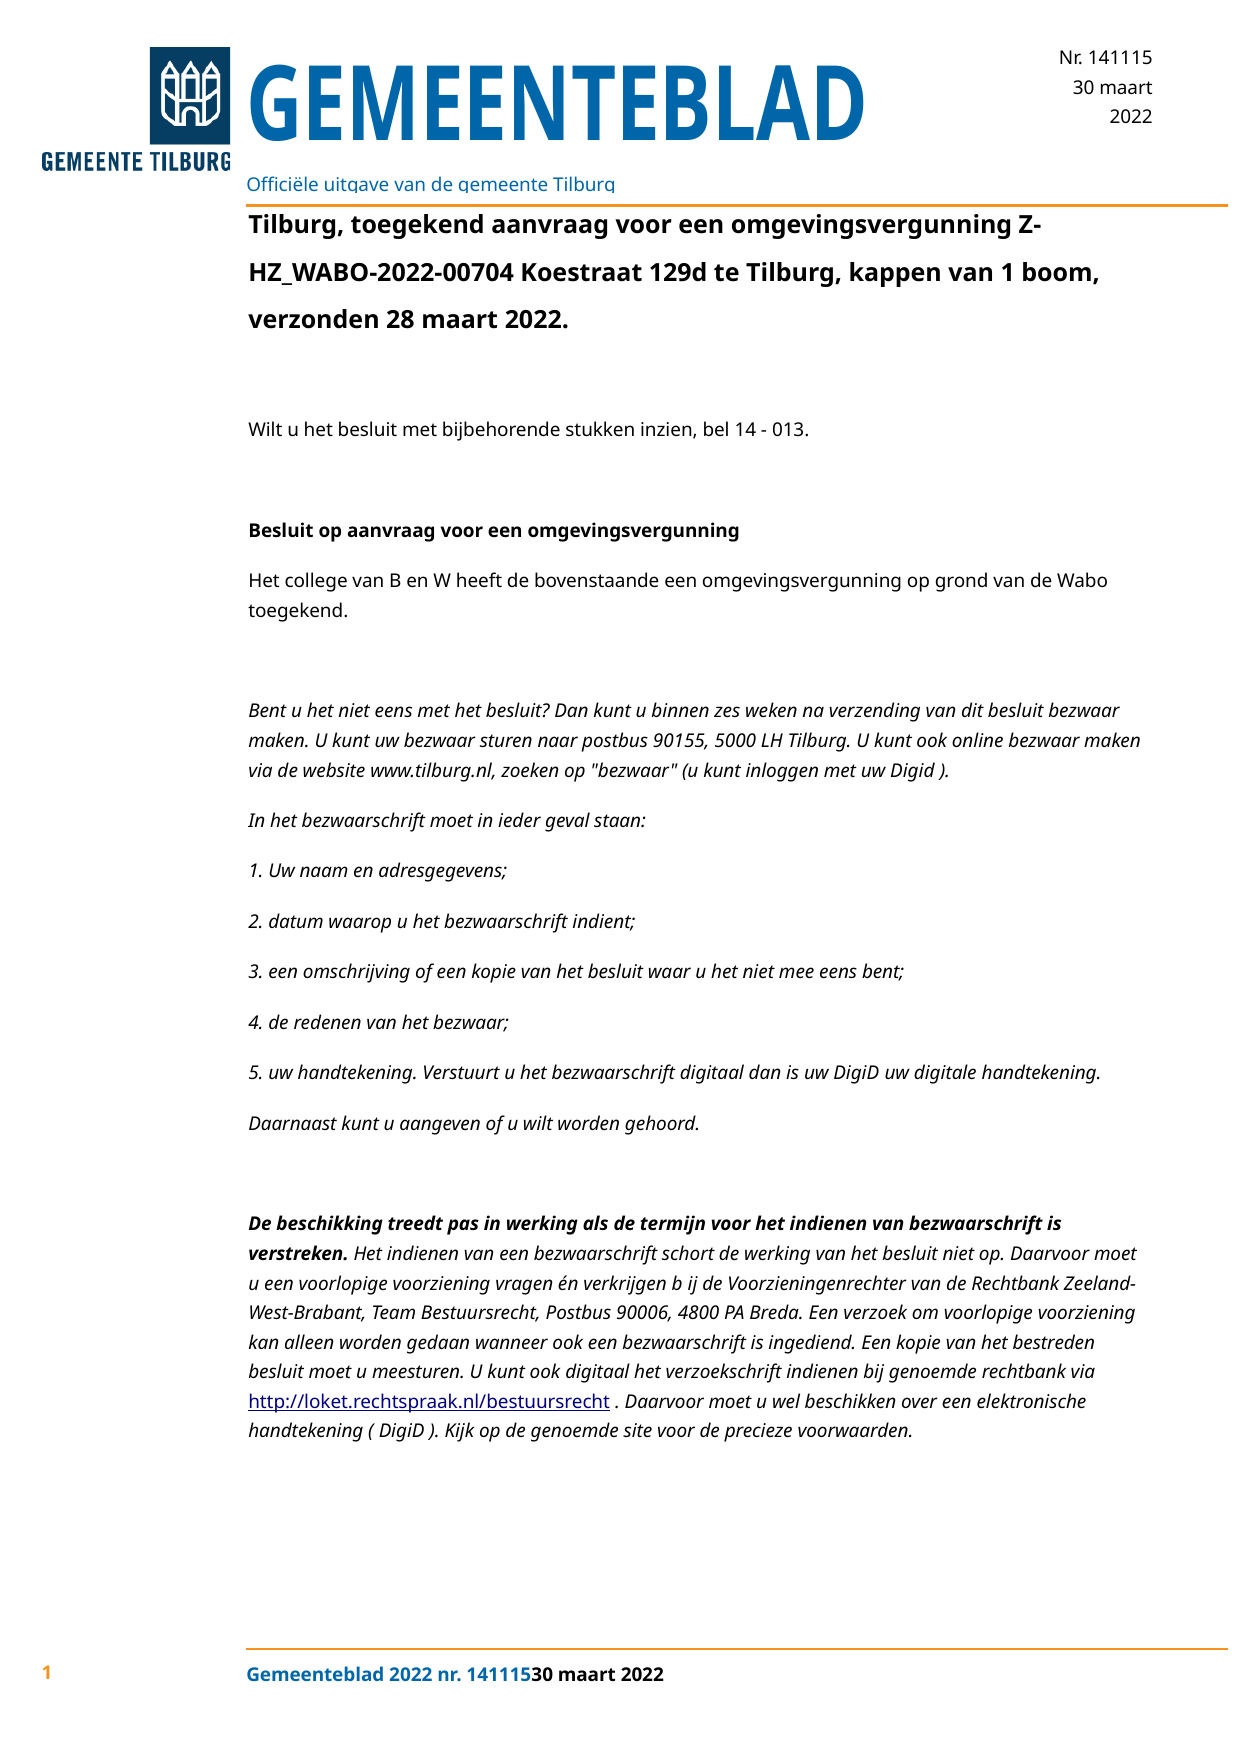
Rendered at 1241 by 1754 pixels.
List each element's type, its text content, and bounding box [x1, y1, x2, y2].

text Besluit op aanvraag voor een omgevingsvergunning [248, 517, 1152, 542]
picture [41, 47, 231, 172]
text In het bezwaarschrift moet in ieder geval staan: [248, 807, 1152, 833]
text Bent u het niet eens met het besluit? Dan kunt u binnen zes weken na verzending van dit besluit bezwaar maken. U kunt uw bezwaar sturen naar postbus 90155, 5000 LH Tilburg. U kunt ook online bezwaar maken via de website www.tilburg.nl, zoeken op "bezwaar" (u kunt inloggen met uw Digid ). [248, 698, 1152, 782]
text Tilburg, toegekend aanvraag voor een omgevingsvergunning Z-HZ_WABO-2022-00704 Koestraat 129d te Tilburg, kappen van 1 boom, verzonden 28 maart 2022. [248, 207, 1152, 336]
text 5. uw handtekening. Verstuurt u het bezwaarschrift digitaal dan is uw DigiD uw digitale handtekening. [248, 1059, 1152, 1085]
text Het college van B en W heeft de bovenstaande een omgevingsvergunning op grond van de Wabo toegekend. [248, 567, 1152, 622]
text Daarnaast kunt u aangeven of u wilt worden gehoord. [248, 1110, 1152, 1135]
text 3. een omschrijving of een kopie van het besluit waar u het niet mee eens bent; [248, 958, 1152, 984]
text De beschikking treedt pas in werking als de termijn voor het indienen van bezwaarschrift is verstreken. Het indienen van een bezwaarschrift schort de werking van het besluit niet op. Daarvoor moet u een voorlopige voorziening vragen én verkrijgen b ij de Voorzieningenrechter van de Rechtbank Zeeland-West-Brabant, Team Bestuursrecht, Postbus 90006, 4800 PA Breda. Een verzoek om voorlopige voorziening kan alleen worden gedaan wanneer ook een bezwaarschrift is ingediend. Een kopie van het bestreden besluit moet u meesturen. U kunt ook digitaal het verzoekschrift indienen bij genoemde rechtbank via http://loket.rechtspraak.nl/bestuursrecht . Daarvoor moet u wel beschikken over een elektronische handtekening ( DigiD ). Kijk op de genoemde site voor de precieze voorwaarden. [248, 1211, 1152, 1443]
text Wilt u het besluit met bijbehorende stukken inzien, bel 14 - 013. [248, 416, 1152, 442]
text 1. Uw naam en adresgegevens; [248, 858, 1152, 883]
text 4. de redenen van het bezwaar; [248, 1009, 1152, 1034]
text 2. datum waarop u het bezwaarschrift indient; [248, 908, 1152, 934]
